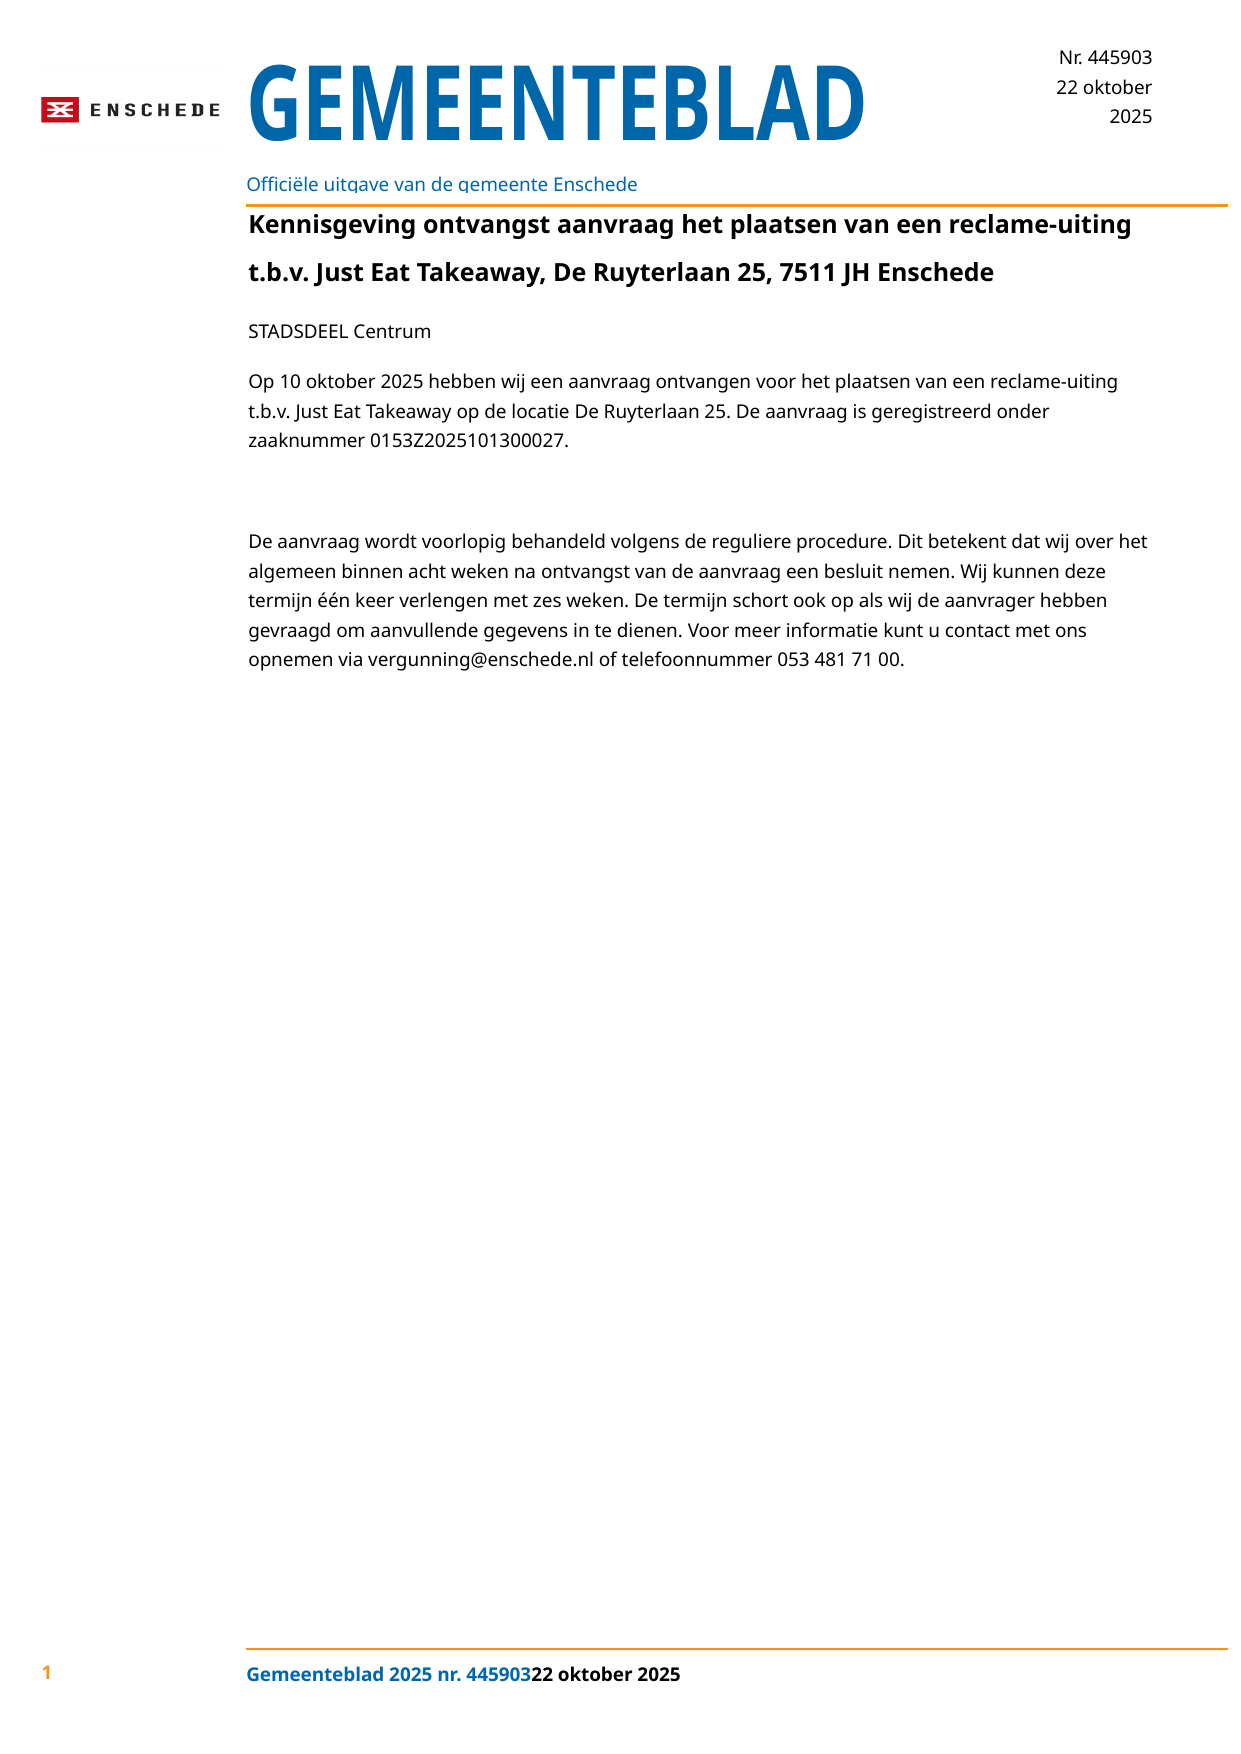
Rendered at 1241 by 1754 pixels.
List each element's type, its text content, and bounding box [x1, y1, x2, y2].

text Kennisgeving ontvangst aanvraag het plaatsen van een reclame-uiting t.b.v. Just Eat Takeaway, De Ruyterlaan 25, 7511 JH Enschede [248, 207, 1152, 288]
picture [41, 47, 231, 172]
text STADSDEEL Centrum [248, 318, 1152, 344]
text De aanvraag wordt voorlopig behandeld volgens de reguliere procedure. Dit betekent dat wij over het algemeen binnen acht weken na ontvangst van de aanvraag een besluit nemen. Wij kunnen deze termijn één keer verlengen met zes weken. De termijn schort ook op als wij de aanvrager hebben gevraagd om aanvullende gegevens in te dienen. Voor meer informatie kunt u contact met ons opnemen via vergunning@enschede.nl of telefoonnummer 053 481 71 00. [248, 528, 1152, 672]
text Op 10 oktober 2025 hebben wij een aanvraag ontvangen voor het plaatsen van een reclame-uiting t.b.v. Just Eat Takeaway op de locatie De Ruyterlaan 25. De aanvraag is geregistreerd onder zaaknummer 0153Z2025101300027. [248, 368, 1152, 453]
